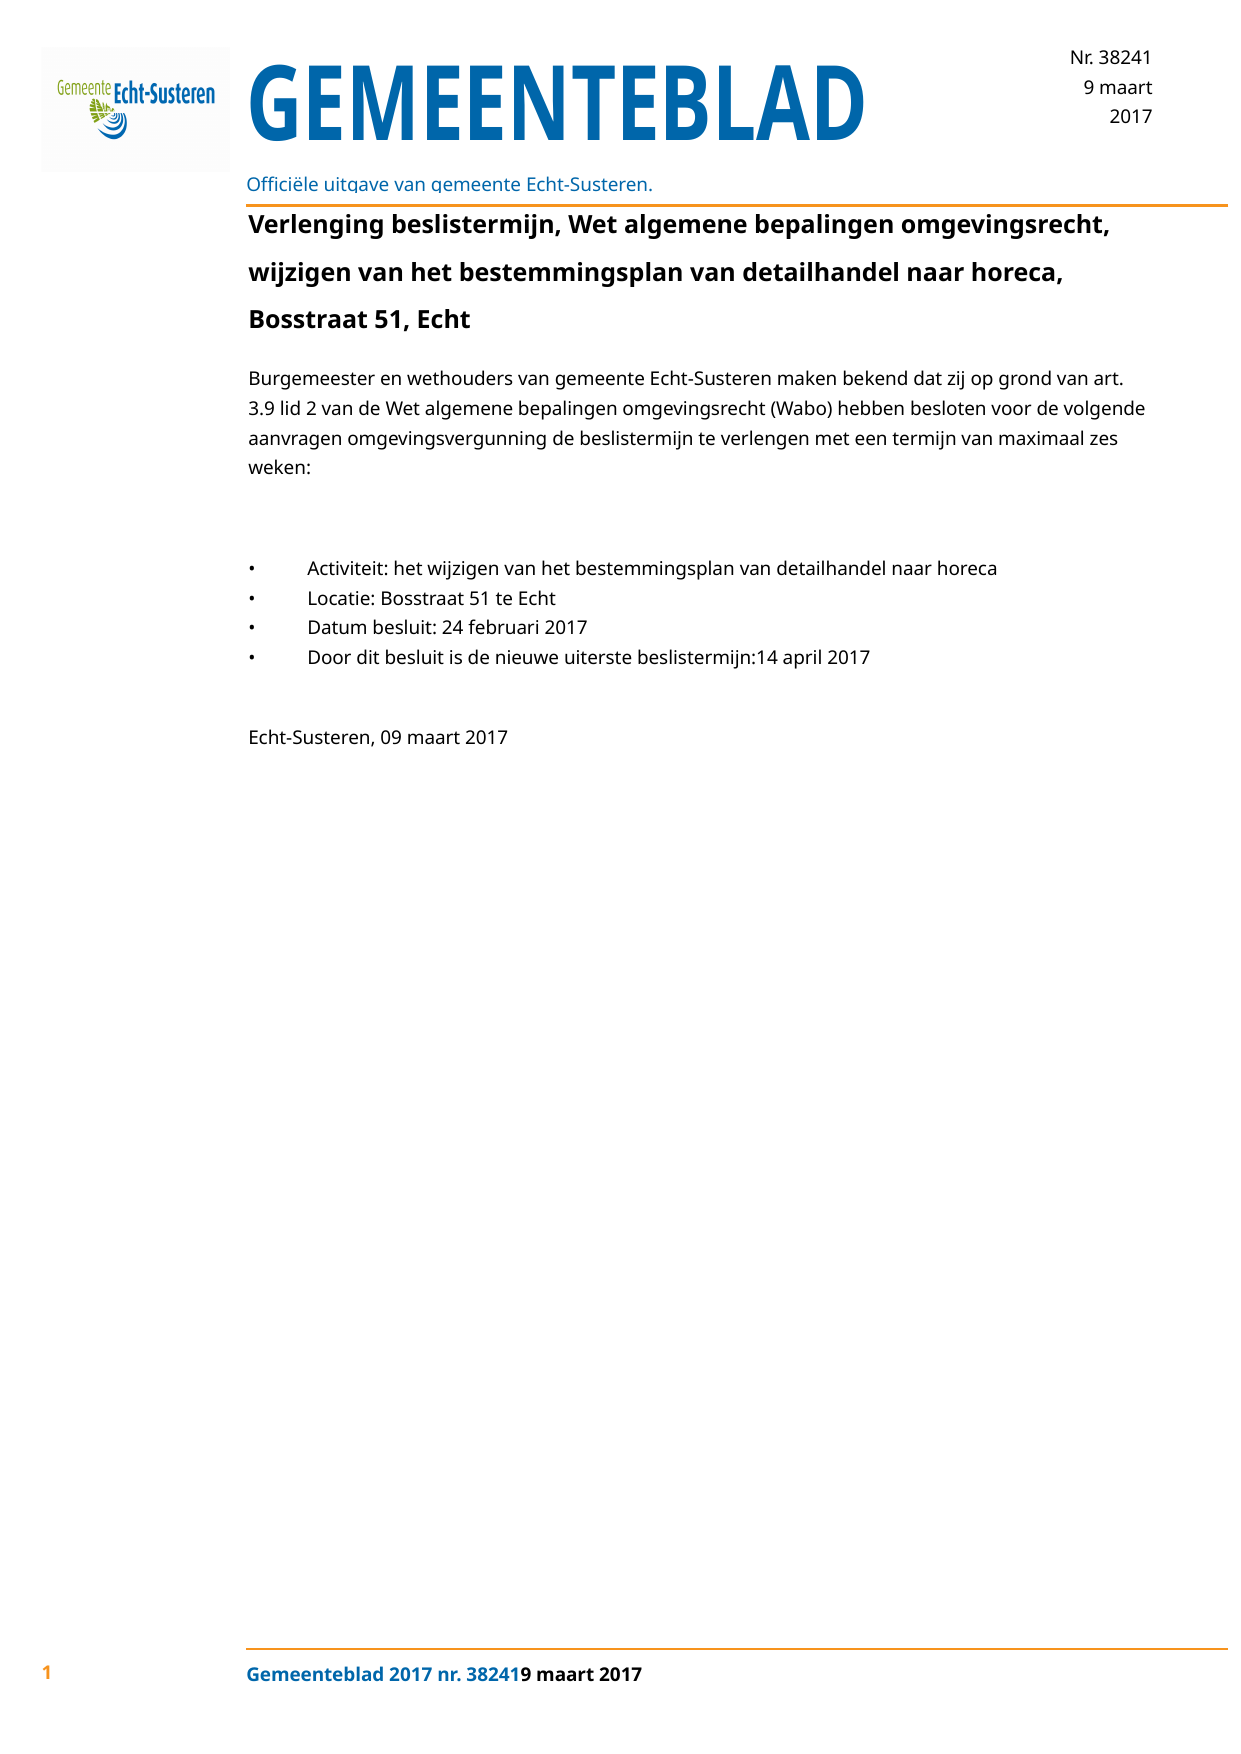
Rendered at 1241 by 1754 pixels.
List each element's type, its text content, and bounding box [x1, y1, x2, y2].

list Datum besluit: 24 februari 2017 [248, 614, 1152, 640]
picture [41, 47, 231, 172]
text Burgemeester en wethouders van gemeente Echt-Susteren maken bekend dat zij op grond van art. 3.9 lid 2 van de Wet algemene bepalingen omgevingsrecht (Wabo) hebben besloten voor de volgende aanvragen omgevingsvergunning de beslistermijn te verlengen met een termijn van maximaal zes weken: [248, 366, 1152, 480]
list Door dit besluit is de nieuwe uiterste beslistermijn:14 april 2017 [248, 644, 1152, 669]
text Verlenging beslistermijn, Wet algemene bepalingen omgevingsrecht, wijzigen van het bestemmingsplan van detailhandel naar horeca, Bosstraat 51, Echt [248, 207, 1152, 336]
text Echt-Susteren, 09 maart 2017 [248, 724, 1152, 749]
list Locatie: Bosstraat 51 te Echt [248, 585, 1152, 610]
list Activiteit: het wijzigen van het bestemmingsplan van detailhandel naar horeca [248, 555, 1152, 581]
